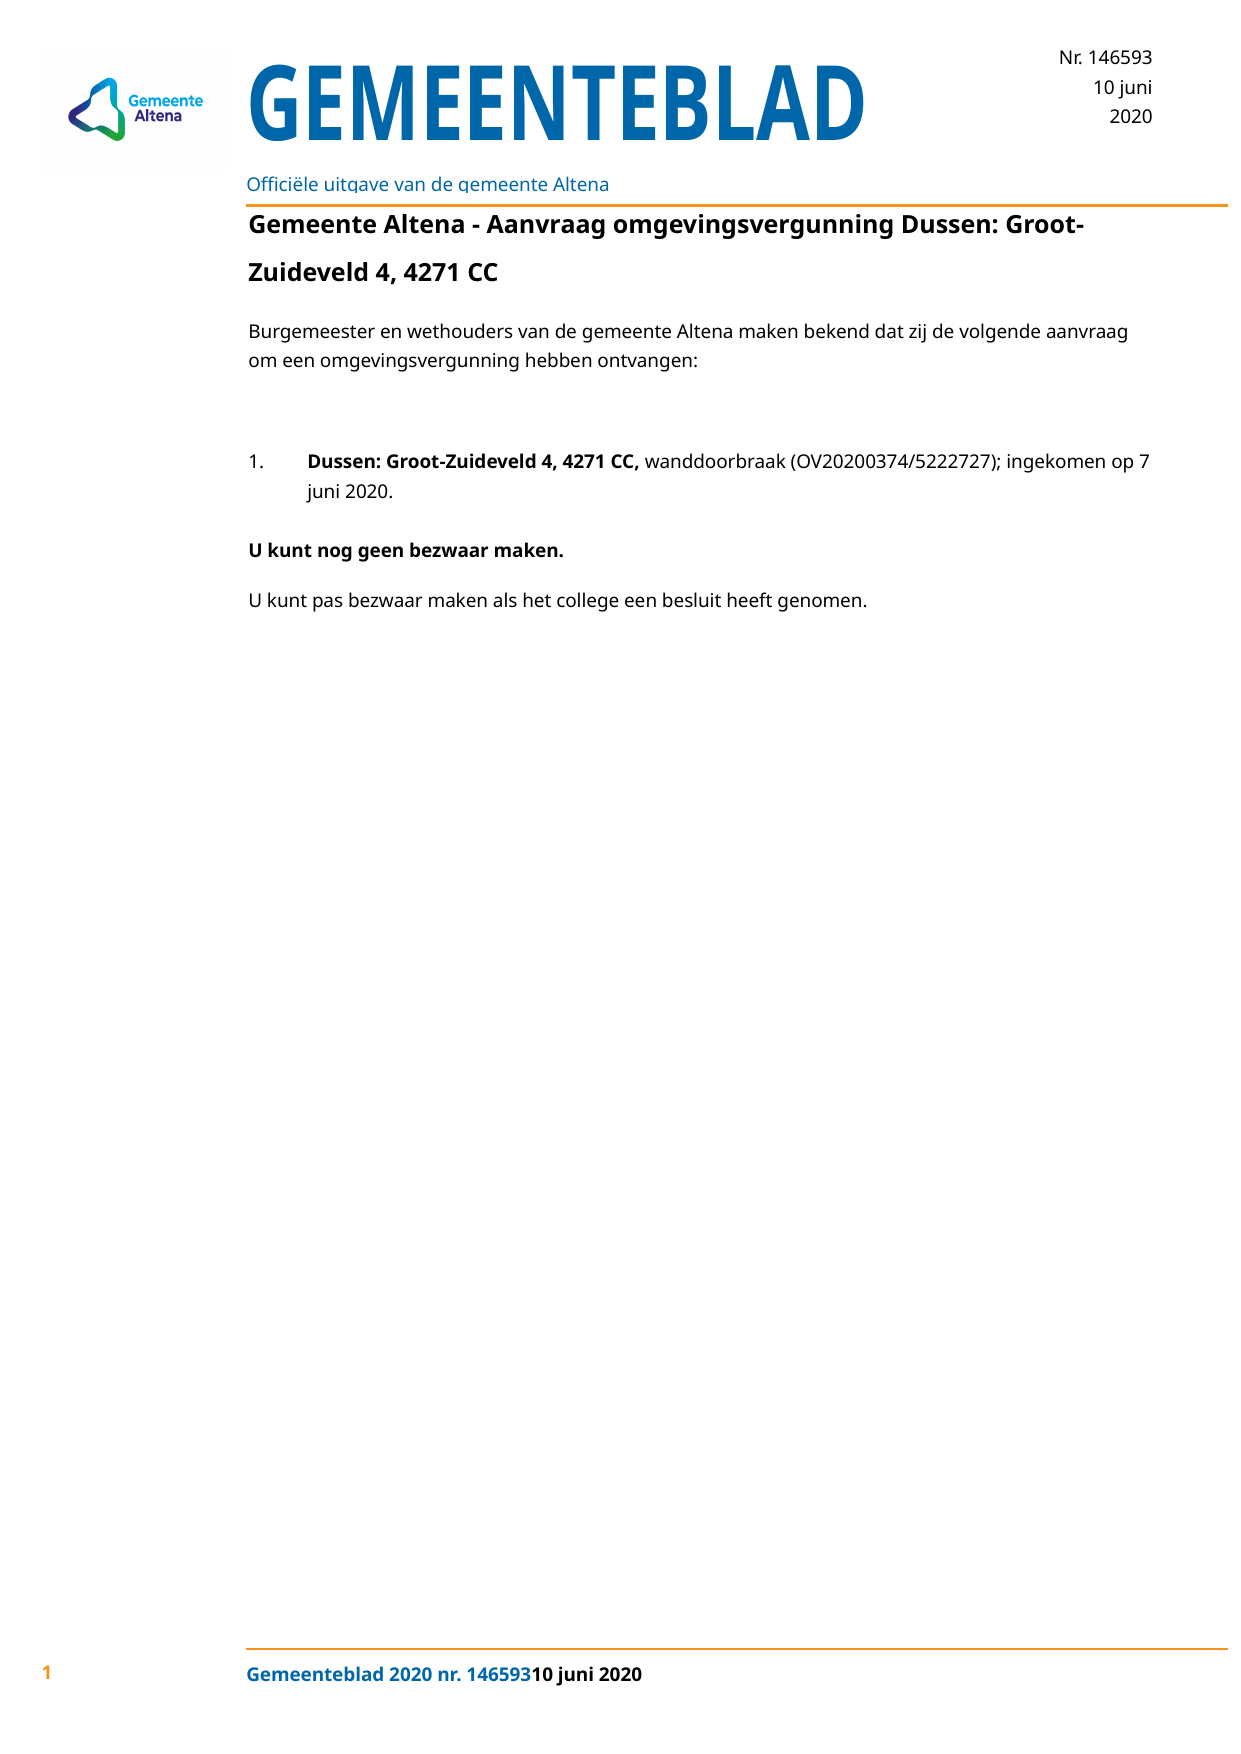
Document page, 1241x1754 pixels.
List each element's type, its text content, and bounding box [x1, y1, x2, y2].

picture [41, 47, 231, 172]
list Dussen: Groot-Zuideveld 4, 4271 CC, wanddoorbraak (OV20200374/5222727); ingekomen op 7 juni 2020. [248, 448, 1152, 504]
text U kunt pas bezwaar maken als het college een besluit heeft genomen. [248, 587, 1152, 613]
text Gemeente Altena - Aanvraag omgevingsvergunning Dussen: Groot-Zuideveld 4, 4271 CC [248, 207, 1152, 288]
text U kunt nog geen bezwaar maken. [248, 537, 1152, 563]
text Burgemeester en wethouders van de gemeente Altena maken bekend dat zij de volgende aanvraag om een omgevingsvergunning hebben ontvangen: [248, 318, 1152, 373]
